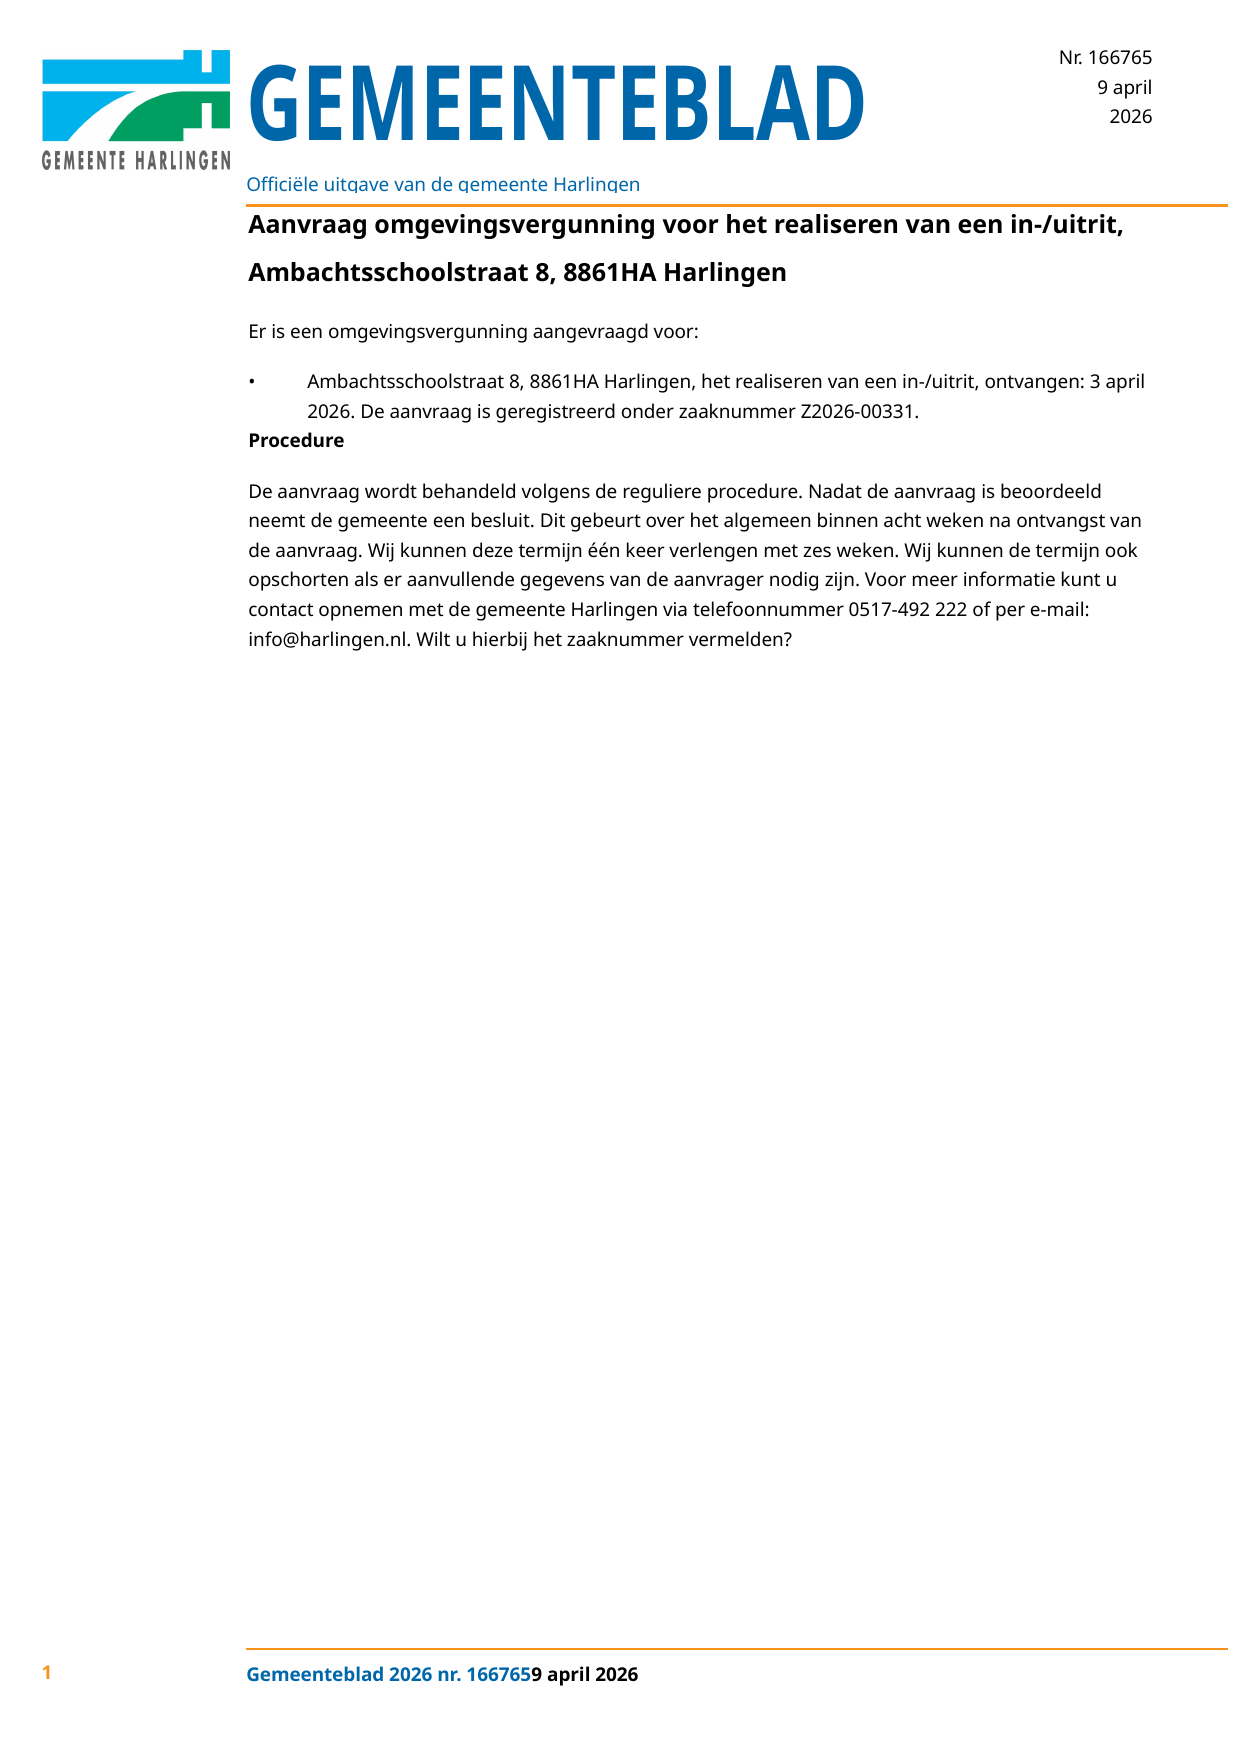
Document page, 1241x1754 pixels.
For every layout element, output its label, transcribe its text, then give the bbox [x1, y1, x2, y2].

picture [41, 47, 231, 172]
text Er is een omgevingsvergunning aangevraagd voor: [248, 318, 1152, 344]
text Aanvraag omgevingsvergunning voor het realiseren van een in-/uitrit, Ambachtsschoolstraat 8, 8861HA Harlingen [248, 207, 1152, 288]
text Procedure [248, 427, 1152, 453]
list Ambachtsschoolstraat 8, 8861HA Harlingen, het realiseren van een in-/uitrit, ontvangen: 3 april 2026. De aanvraag is geregistreerd onder zaaknummer Z2026-00331. [248, 368, 1152, 424]
text De aanvraag wordt behandeld volgens de reguliere procedure. Nadat de aanvraag is beoordeeld neemt de gemeente een besluit. Dit gebeurt over het algemeen binnen acht weken na ontvangst van de aanvraag. Wij kunnen deze termijn één keer verlengen met zes weken. Wij kunnen de termijn ook opschorten als er aanvullende gegevens van de aanvrager nodig zijn. Voor meer informatie kunt u contact opnemen met de gemeente Harlingen via telefoonnummer 0517-492 222 of per e-mail: info@harlingen.nl. Wilt u hierbij het zaaknummer vermelden? [248, 478, 1152, 652]
